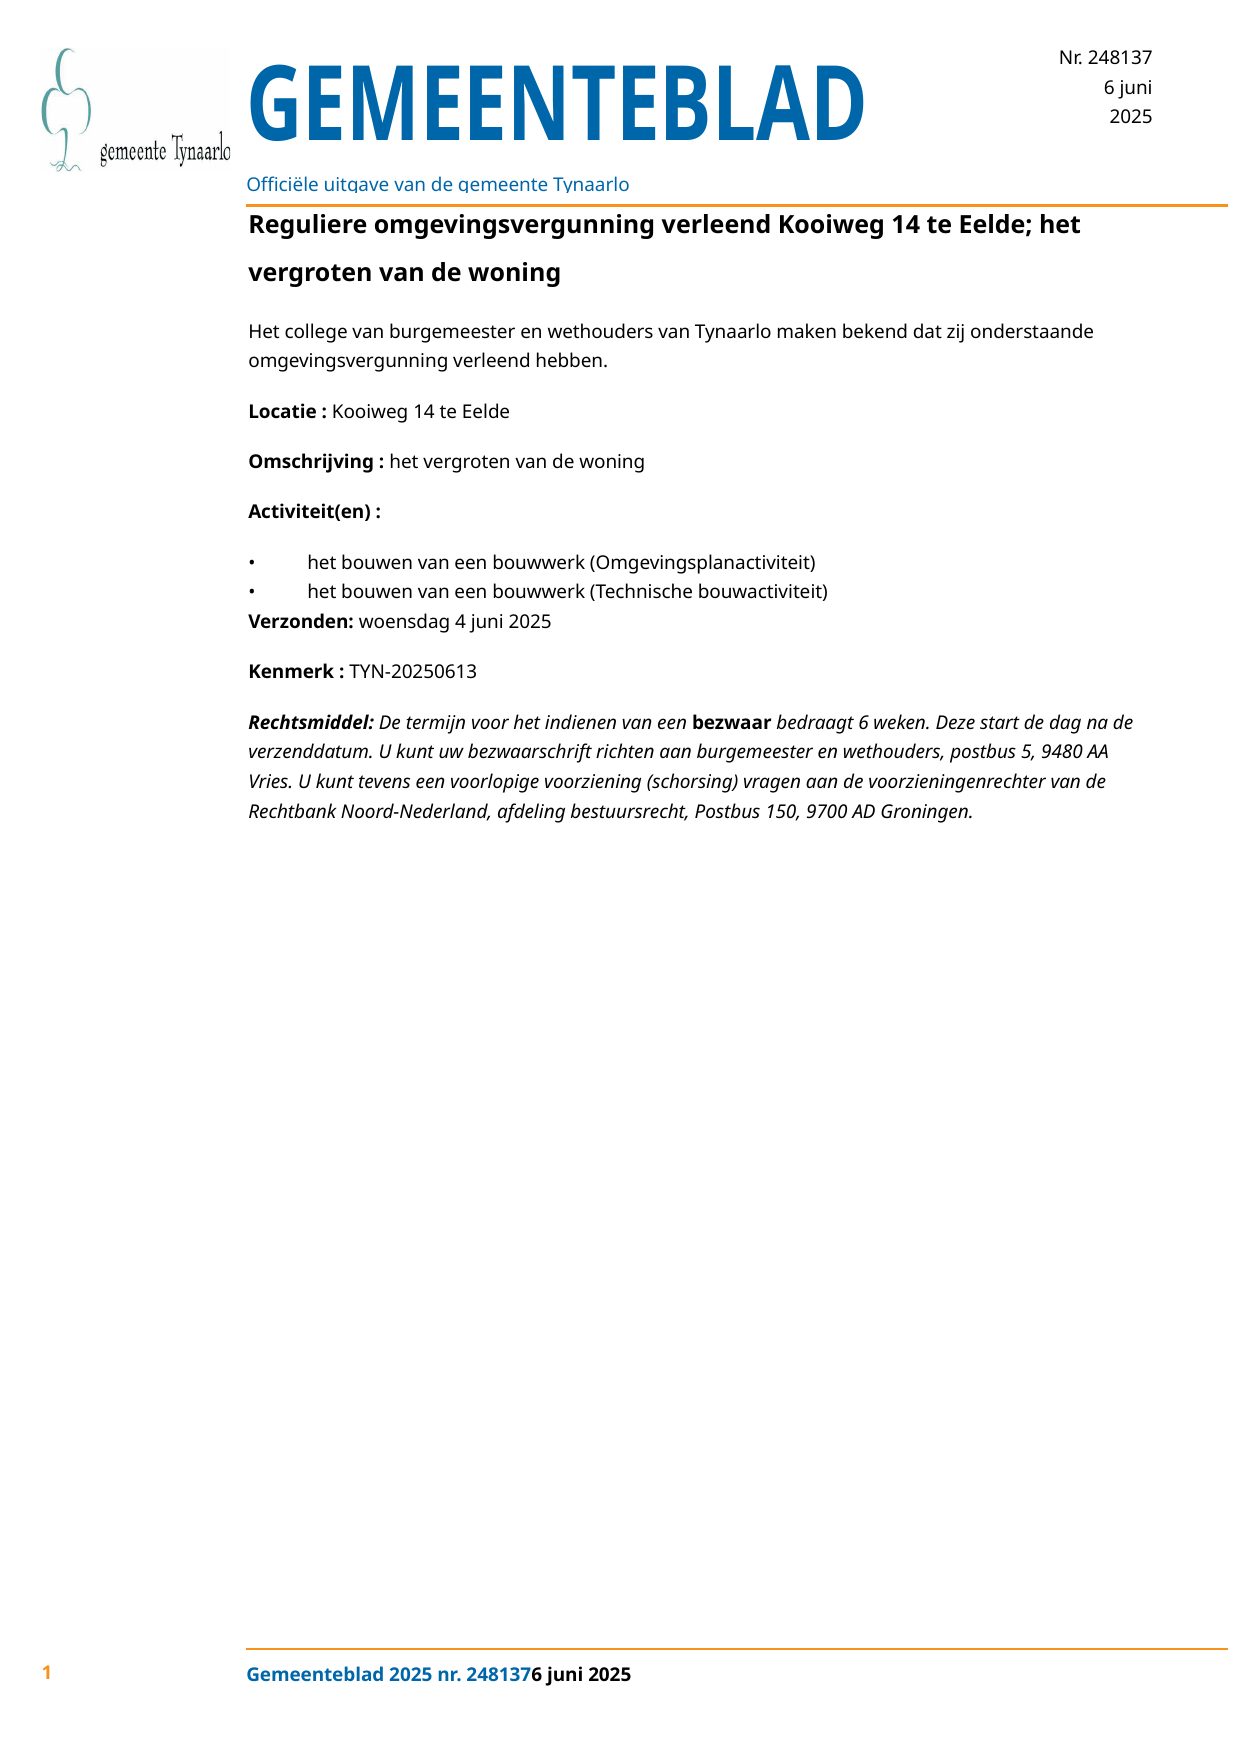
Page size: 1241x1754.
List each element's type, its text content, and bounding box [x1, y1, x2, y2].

picture [41, 47, 231, 172]
text Omschrijving : het vergroten van de woning [248, 448, 1152, 474]
text Activiteit(en) : [248, 499, 1152, 524]
text Kenmerk : TYN-20250613 [248, 659, 1152, 684]
text Het college van burgemeester en wethouders van Tynaarlo maken bekend dat zij onderstaande omgevingsvergunning verleend hebben. [248, 318, 1152, 373]
text Verzonden: woensdag 4 juni 2025 [248, 608, 1152, 634]
list het bouwen van een bouwwerk (Technische bouwactiviteit) [248, 579, 1152, 604]
text Locatie : Kooiweg 14 te Eelde [248, 398, 1152, 424]
text Reguliere omgevingsvergunning verleend Kooiweg 14 te Eelde; het vergroten van de woning [248, 207, 1152, 288]
list het bouwen van een bouwwerk (Omgevingsplanactiviteit) [248, 549, 1152, 575]
text Rechtsmiddel: De termijn voor het indienen van een bezwaar bedraagt 6 weken. Deze start de dag na de verzenddatum. U kunt uw bezwaarschrift richten aan burgemeester en wethouders, postbus 5, 9480 AA Vries. U kunt tevens een voorlopige voorziening (schorsing) vragen aan de voorzieningenrechter van de Rechtbank Noord-Nederland, afdeling bestuursrecht, Postbus 150, 9700 AD Groningen. [248, 709, 1152, 824]
